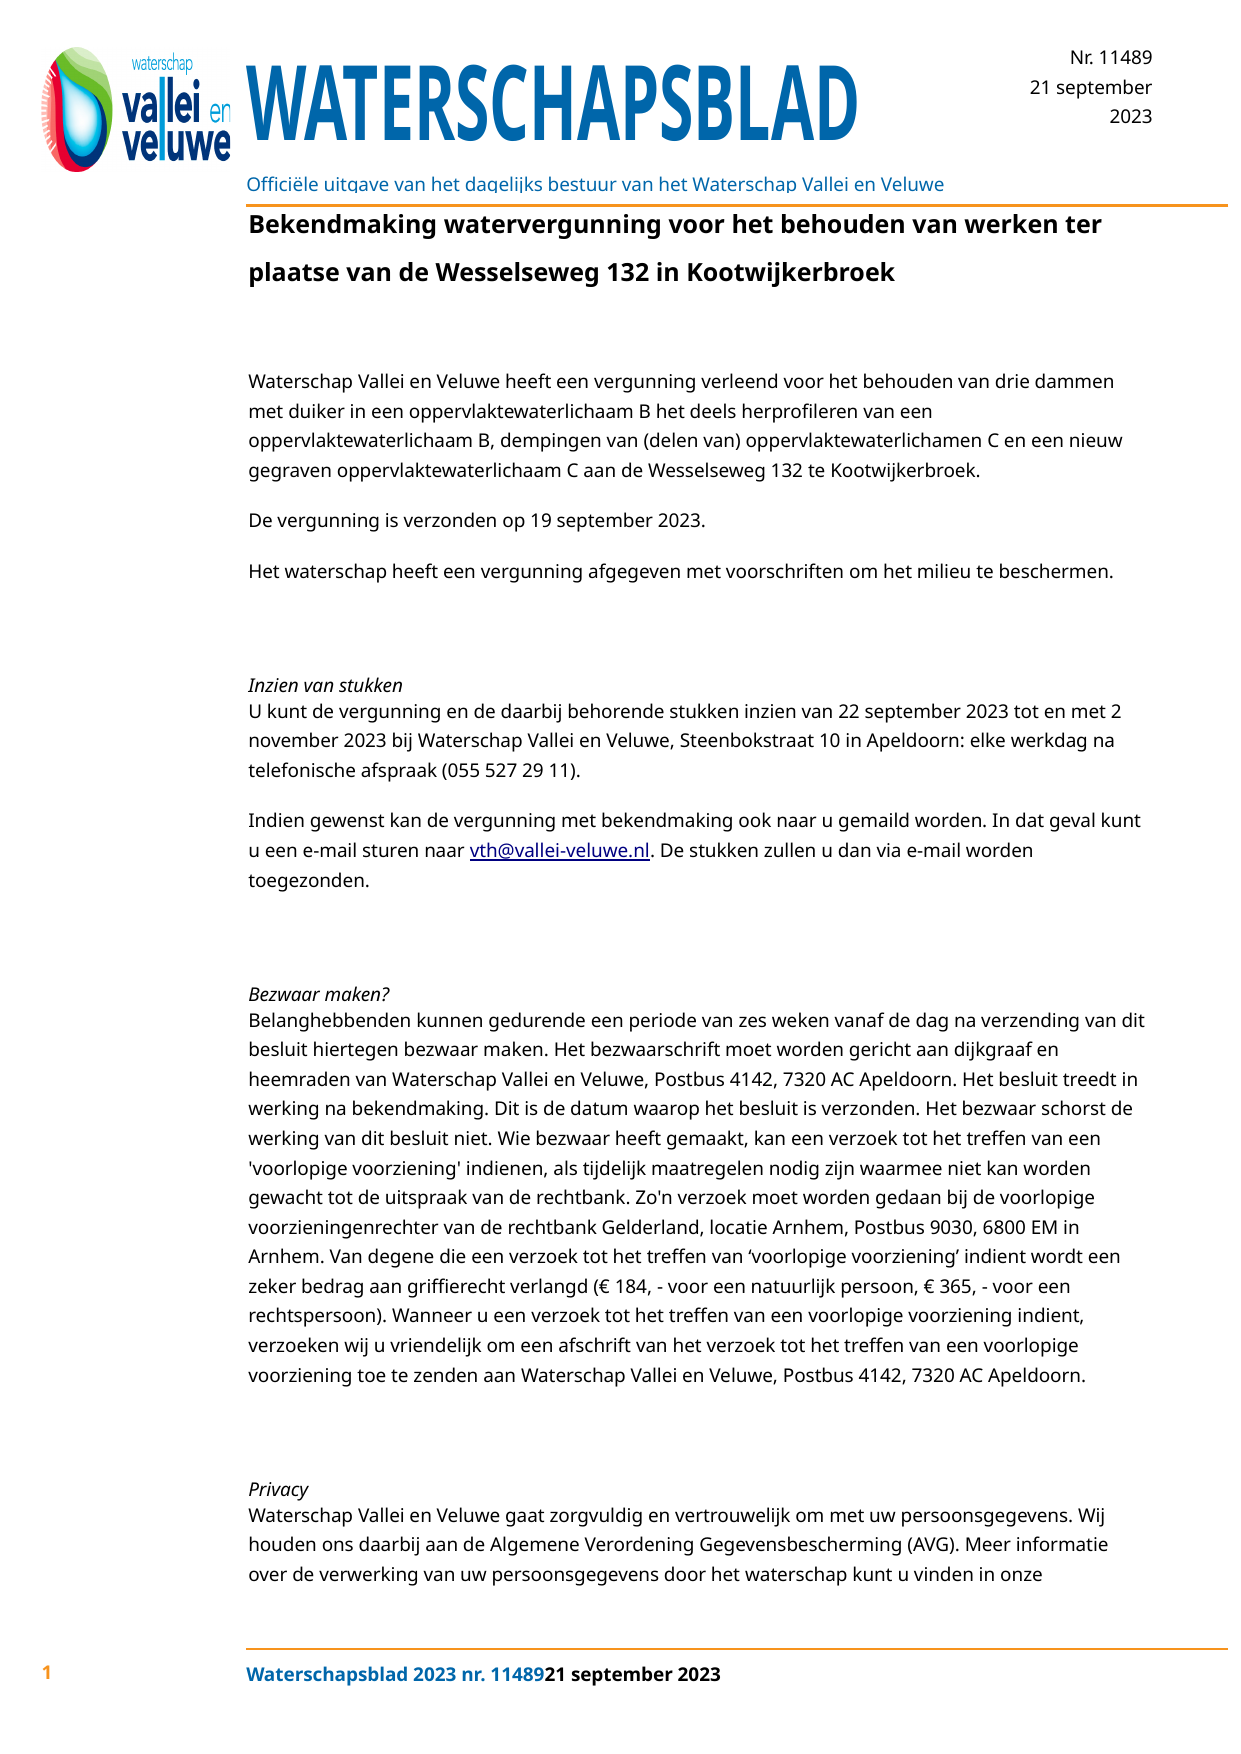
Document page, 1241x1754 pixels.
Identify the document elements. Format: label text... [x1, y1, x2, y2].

text Bezwaar maken? [248, 981, 1152, 1007]
text Waterschap Vallei en Veluwe heeft een vergunning verleend voor het behouden van drie dammen met duiker in een oppervlaktewaterlichaam B het deels herprofileren van een oppervlaktewaterlichaam B, dempingen van (delen van) oppervlaktewaterlichamen C en een nieuw gegraven oppervlaktewaterlichaam C aan de Wesselseweg 132 te Kootwijkerbroek. [248, 368, 1152, 483]
picture [41, 47, 231, 172]
text Bekendmaking watervergunning voor het behouden van werken ter plaatse van de Wesselseweg 132 in Kootwijkerbroek [248, 207, 1152, 288]
text Indien gewenst kan de vergunning met bekendmaking ook naar u gemaild worden. In dat geval kunt u een e-mail sturen naar vth@vallei-veluwe.nl. De stukken zullen u dan via e-mail worden toegezonden. [248, 808, 1152, 892]
text Belanghebbenden kunnen gedurende een periode van zes weken vanaf de dag na verzending van dit besluit hiertegen bezwaar maken. Het bezwaarschrift moet worden gericht aan dijkgraaf en heemraden van Waterschap Vallei en Veluwe, Postbus 4142, 7320 AC Apeldoorn. Het besluit treedt in werking na bekendmaking. Dit is de datum waarop het besluit is verzonden. Het bezwaar schorst de werking van dit besluit niet. Wie bezwaar heeft gemaakt, kan een verzoek tot het treffen van een 'voorlopige voorziening' indienen, als tijdelijk maatregelen nodig zijn waarmee niet kan worden gewacht tot de uitspraak van de rechtbank. Zo'n verzoek moet worden gedaan bij de voorlopige voorzieningenrechter van de rechtbank Gelderland, locatie Arnhem, Postbus 9030, 6800 EM in Arnhem. Van degene die een verzoek tot het treffen van ‘voorlopige voorziening’ indient wordt een zeker bedrag aan griffierecht verlangd (€ 184, - voor een natuurlijk persoon, € 365, - voor een rechtspersoon). Wanneer u een verzoek tot het treffen van een voorlopige voorziening indient, verzoeken wij u vriendelijk om een afschrift van het verzoek tot het treffen van een voorlopige voorziening toe te zenden aan Waterschap Vallei en Veluwe, Postbus 4142, 7320 AC Apeldoorn. [248, 1007, 1152, 1388]
text Inzien van stukken [248, 672, 1152, 698]
text Waterschap Vallei en Veluwe gaat zorgvuldig en vertrouwelijk om met uw persoonsgegevens. Wij houden ons daarbij aan de Algemene Verordening Gegevensbescherming (AVG). Meer informatie over de verwerking van uw persoonsgegevens door het waterschap kunt u vinden in onze [248, 1502, 1152, 1587]
text U kunt de vergunning en de daarbij behorende stukken inzien van 22 september 2023 tot en met 2 november 2023 bij Waterschap Vallei en Veluwe, Steenbokstraat 10 in Apeldoorn: elke werkdag na telefonische afspraak (055 527 29 11). [248, 698, 1152, 783]
text De vergunning is verzonden op 19 september 2023. [248, 507, 1152, 533]
text Privacy [248, 1476, 1152, 1502]
text Het waterschap heeft een vergunning afgegeven met voorschriften om het milieu te beschermen. [248, 558, 1152, 584]
